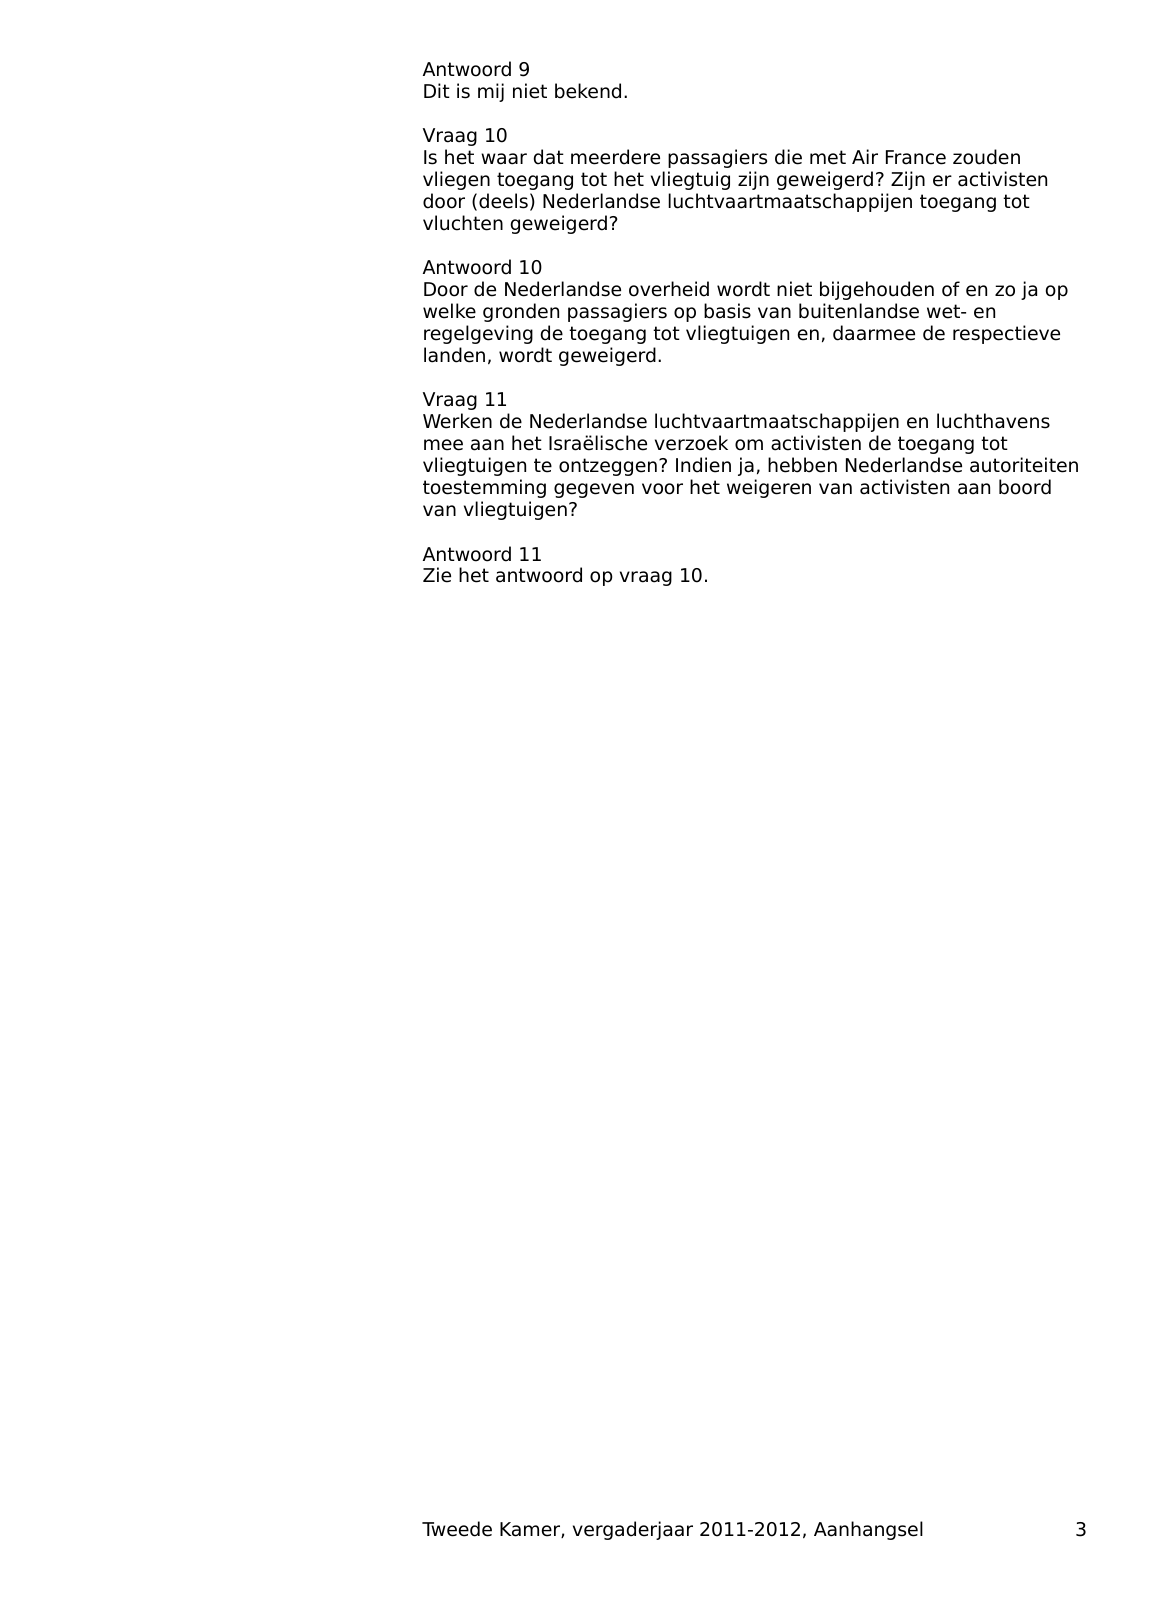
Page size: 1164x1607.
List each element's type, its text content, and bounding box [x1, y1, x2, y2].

text Vraag 10 [422, 125, 1087, 147]
text Is het waar dat meerdere passagiers die met Air France zouden vliegen toegang tot het vliegtuig zijn geweigerd? Zijn er activisten door (deels) Nederlandse luchtvaartmaatschappijen toegang tot vluchten geweigerd? [422, 147, 1087, 235]
text Antwoord 11 [422, 543, 1087, 565]
text Dit is mij niet bekend. [422, 81, 1087, 103]
text Antwoord 10 [422, 257, 1087, 279]
text Door de Nederlandse overheid wordt niet bijgehouden of en zo ja op welke gronden passagiers op basis van buitenlandse wet- en regelgeving de toegang tot vliegtuigen en, daarmee de respectieve landen, wordt geweigerd. [422, 279, 1087, 367]
text Antwoord 9 [422, 59, 1087, 81]
text Werken de Nederlandse luchtvaartmaatschappijen en luchthavens mee aan het Israëlische verzoek om activisten de toegang tot vliegtuigen te ontzeggen? Indien ja, hebben Nederlandse autoriteiten toestemming gegeven voor het weigeren van activisten aan boord van vliegtuigen? [422, 411, 1087, 521]
text Vraag 11 [422, 389, 1087, 411]
text Zie het antwoord op vraag 10. [422, 565, 1087, 587]
